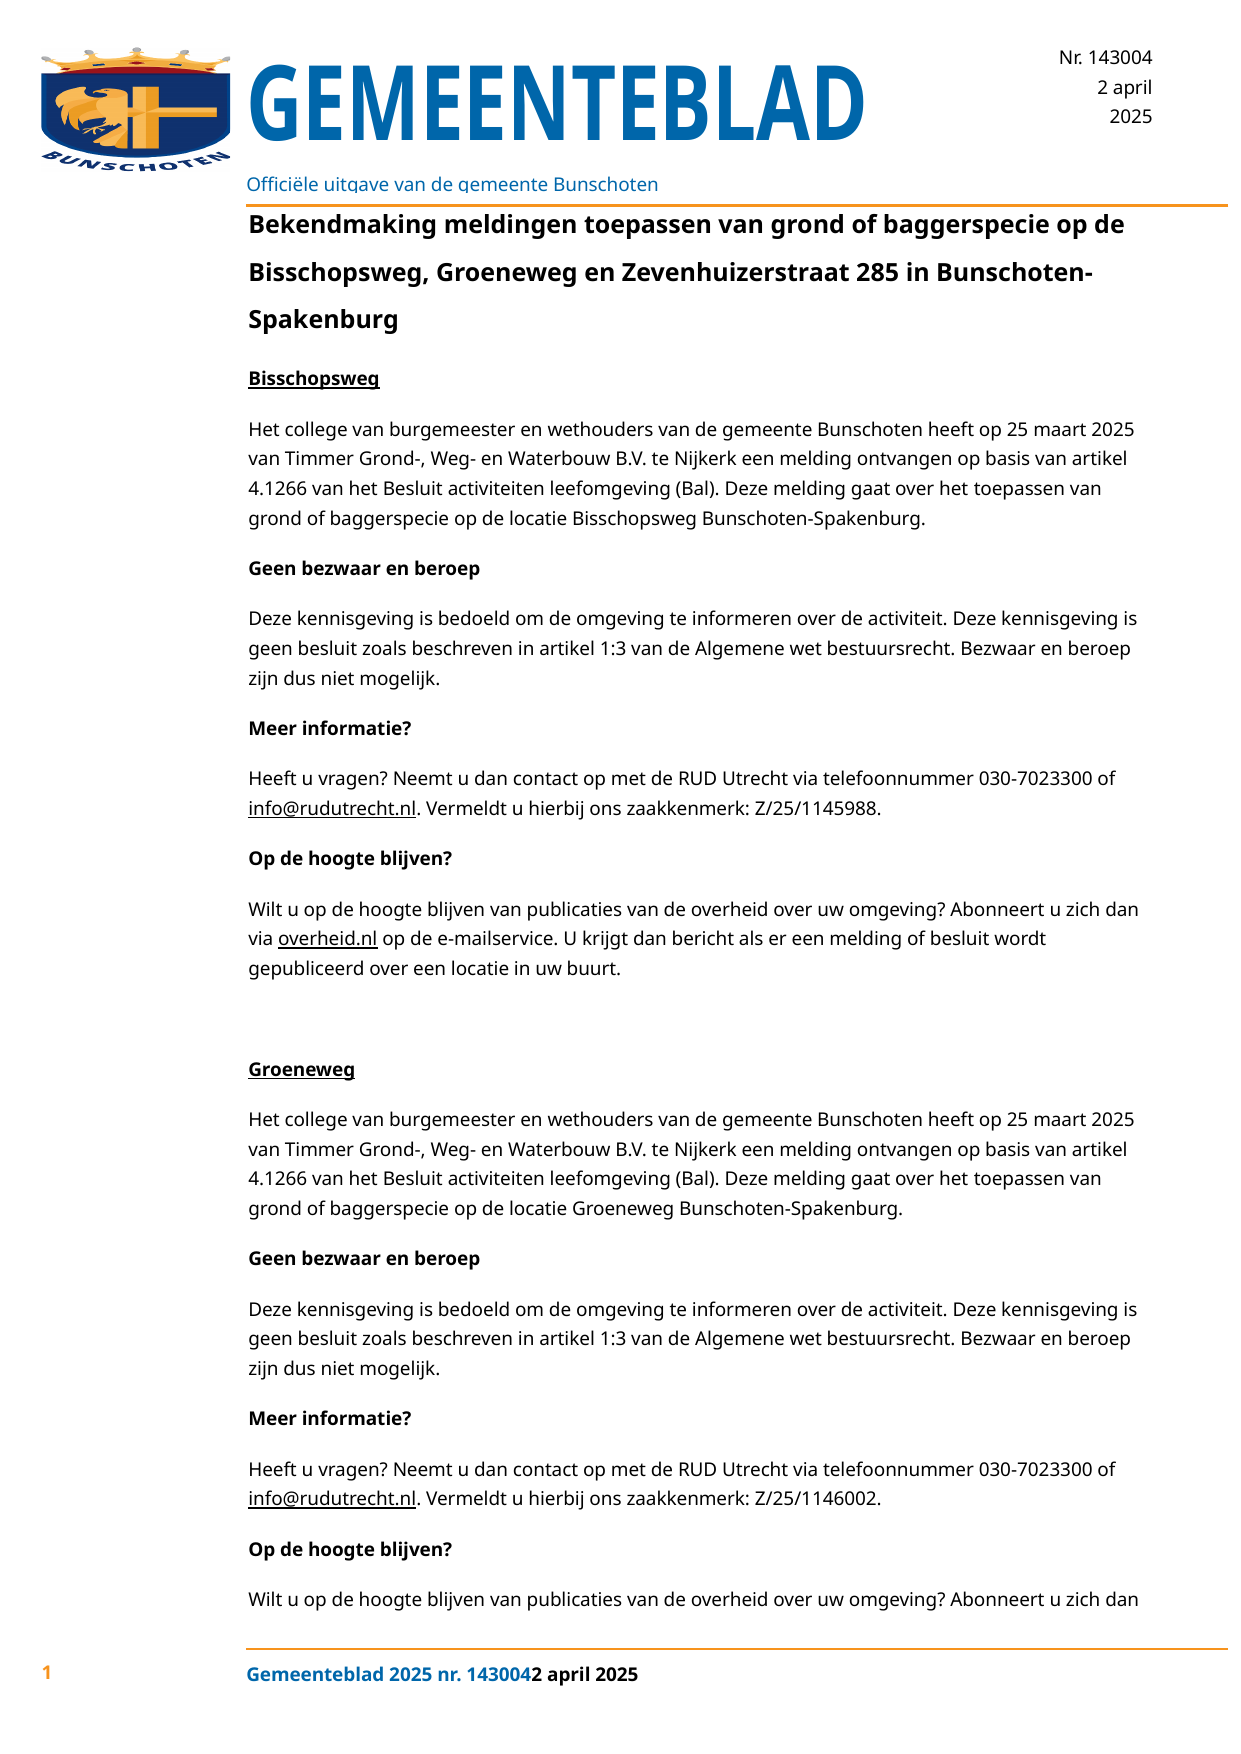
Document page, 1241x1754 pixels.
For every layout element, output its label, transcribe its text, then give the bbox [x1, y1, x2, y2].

text Geen bezwaar en beroep [248, 1246, 1152, 1271]
text Bekendmaking meldingen toepassen van grond of baggerspecie op de Bisschopsweg, Groeneweg en Zevenhuizerstraat 285 in Bunschoten-Spakenburg [248, 207, 1152, 336]
text Bisschopsweg [248, 366, 1152, 391]
text Meer informatie? [248, 1406, 1152, 1431]
picture [41, 47, 231, 172]
text Het college van burgemeester en wethouders van de gemeente Bunschoten heeft op 25 maart 2025 van Timmer Grond-, Weg- en Waterbouw B.V. te Nijkerk een melding ontvangen op basis van artikel 4.1266 van het Besluit activiteiten leefomgeving (Bal). Deze melding gaat over het toepassen van grond of baggerspecie op de locatie Bisschopsweg Bunschoten-Spakenburg. [248, 416, 1152, 530]
text Heeft u vragen? Neemt u dan contact op met de RUD Utrecht via telefoonnummer 030-7023300 of info@rudutrecht.nl. Vermeldt u hierbij ons zaakkenmerk: Z/25/1145988. [248, 766, 1152, 821]
text Heeft u vragen? Neemt u dan contact op met de RUD Utrecht via telefoonnummer 030-7023300 of info@rudutrecht.nl. Vermeldt u hierbij ons zaakkenmerk: Z/25/1146002. [248, 1456, 1152, 1511]
text Op de hoogte blijven? [248, 846, 1152, 871]
text Het college van burgemeester en wethouders van de gemeente Bunschoten heeft op 25 maart 2025 van Timmer Grond-, Weg- en Waterbouw B.V. te Nijkerk een melding ontvangen op basis van artikel 4.1266 van het Besluit activiteiten leefomgeving (Bal). Deze melding gaat over het toepassen van grond of baggerspecie op de locatie Groeneweg Bunschoten-Spakenburg. [248, 1106, 1152, 1221]
text Deze kennisgeving is bedoeld om de omgeving te informeren over de activiteit. Deze kennisgeving is geen besluit zoals beschreven in artikel 1:3 van de Algemene wet bestuursrecht. Bezwaar en beroep zijn dus niet mogelijk. [248, 606, 1152, 690]
text Deze kennisgeving is bedoeld om de omgeving te informeren over de activiteit. Deze kennisgeving is geen besluit zoals beschreven in artikel 1:3 van de Algemene wet bestuursrecht. Bezwaar en beroep zijn dus niet mogelijk. [248, 1296, 1152, 1381]
text Wilt u op de hoogte blijven van publicaties van de overheid over uw omgeving? Abonneert u zich dan via overheid.nl op de e-mailservice. U krijgt dan bericht als er een melding of besluit wordt gepubliceerd over een locatie in uw buurt. [248, 896, 1152, 981]
text Geen bezwaar en beroep [248, 555, 1152, 581]
text Groeneweg [248, 1056, 1152, 1082]
text Wilt u op de hoogte blijven van publicaties van de overheid over uw omgeving? Abonneert u zich dan [248, 1586, 1152, 1612]
text Meer informatie? [248, 715, 1152, 741]
text Op de hoogte blijven? [248, 1536, 1152, 1562]
